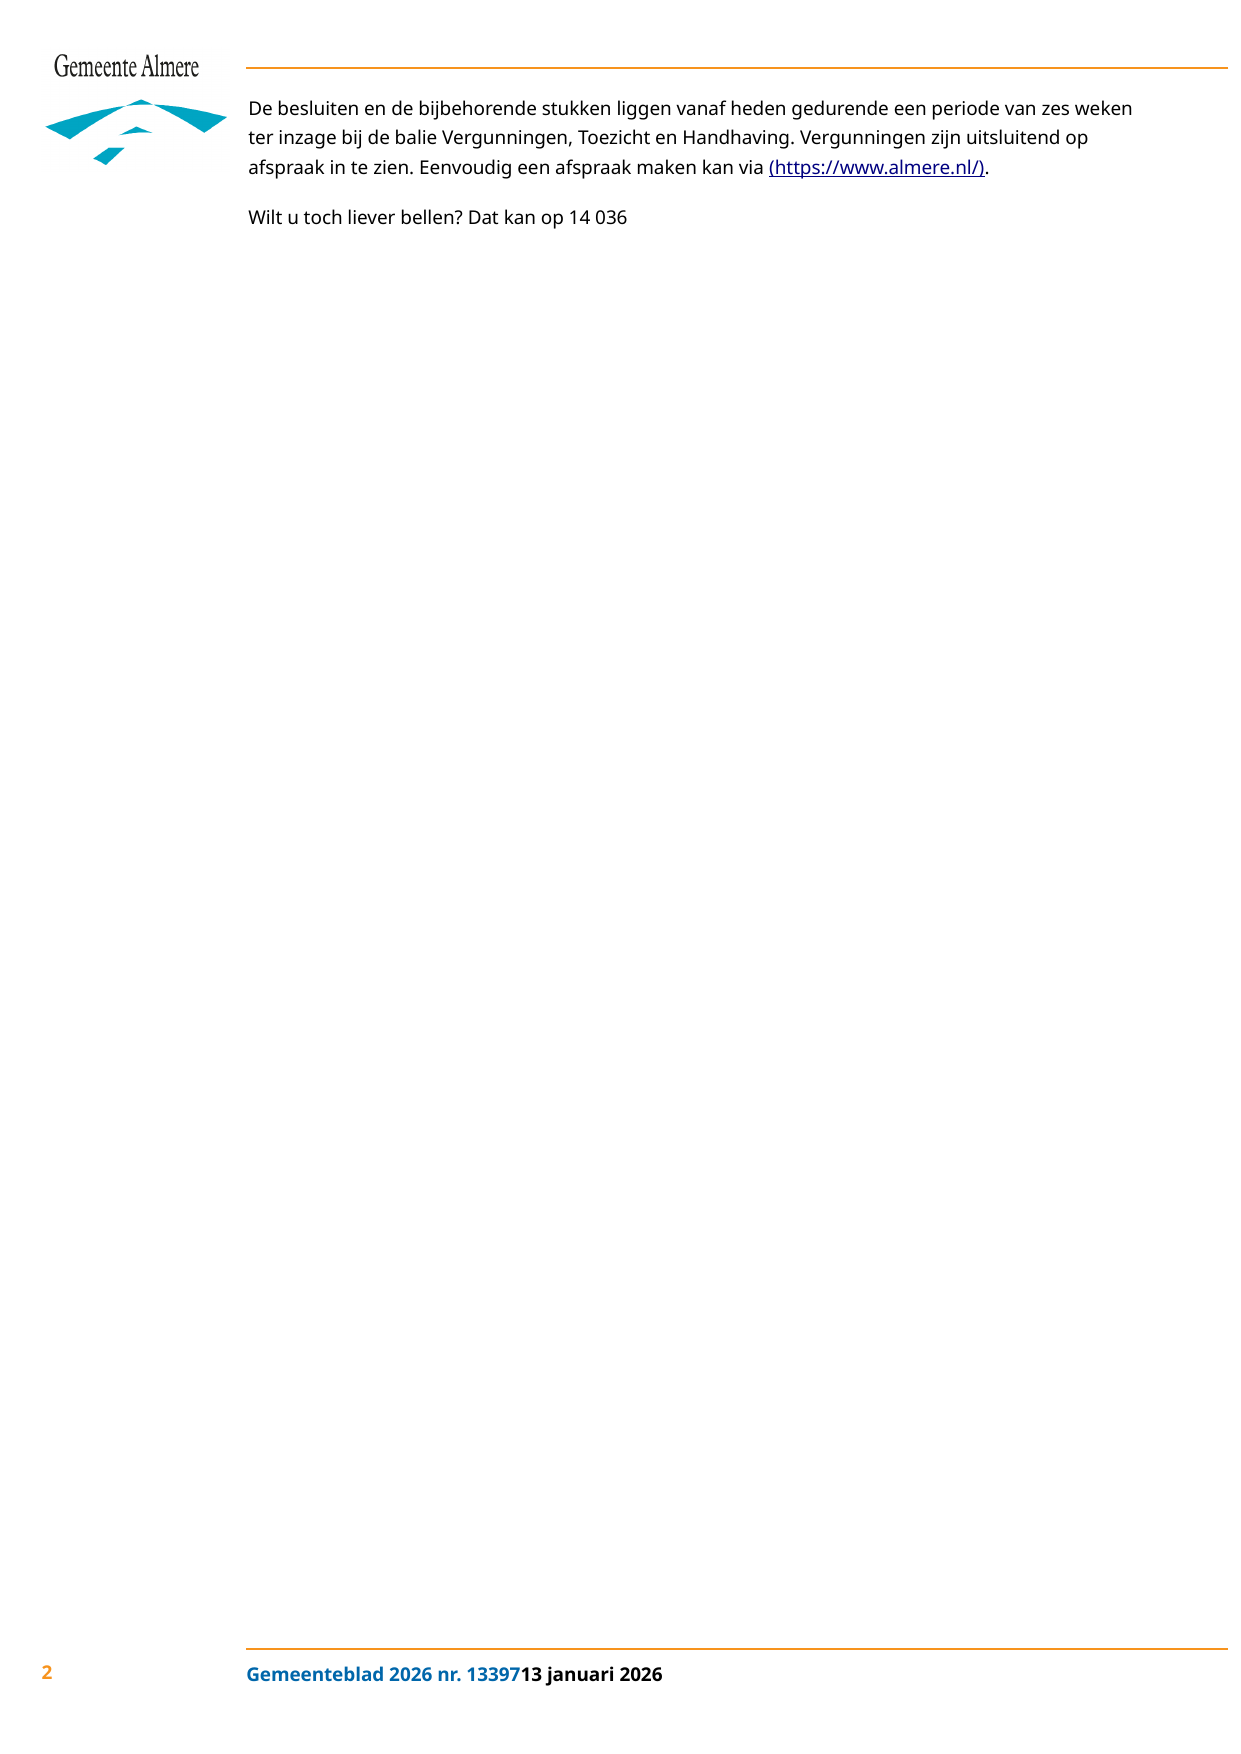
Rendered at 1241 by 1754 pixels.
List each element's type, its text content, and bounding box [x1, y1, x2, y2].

text De besluiten en de bijbehorende stukken liggen vanaf heden gedurende een periode van zes weken ter inzage bij de balie Vergunningen, Toezicht en Handhaving. Vergunningen zijn uitsluitend op afspraak in te zien. Eenvoudig een afspraak maken kan via (https://www.almere.nl/). [248, 95, 1152, 180]
text Wilt u toch liever bellen? Dat kan op 14 036 [248, 204, 1152, 230]
picture [41, 47, 231, 172]
